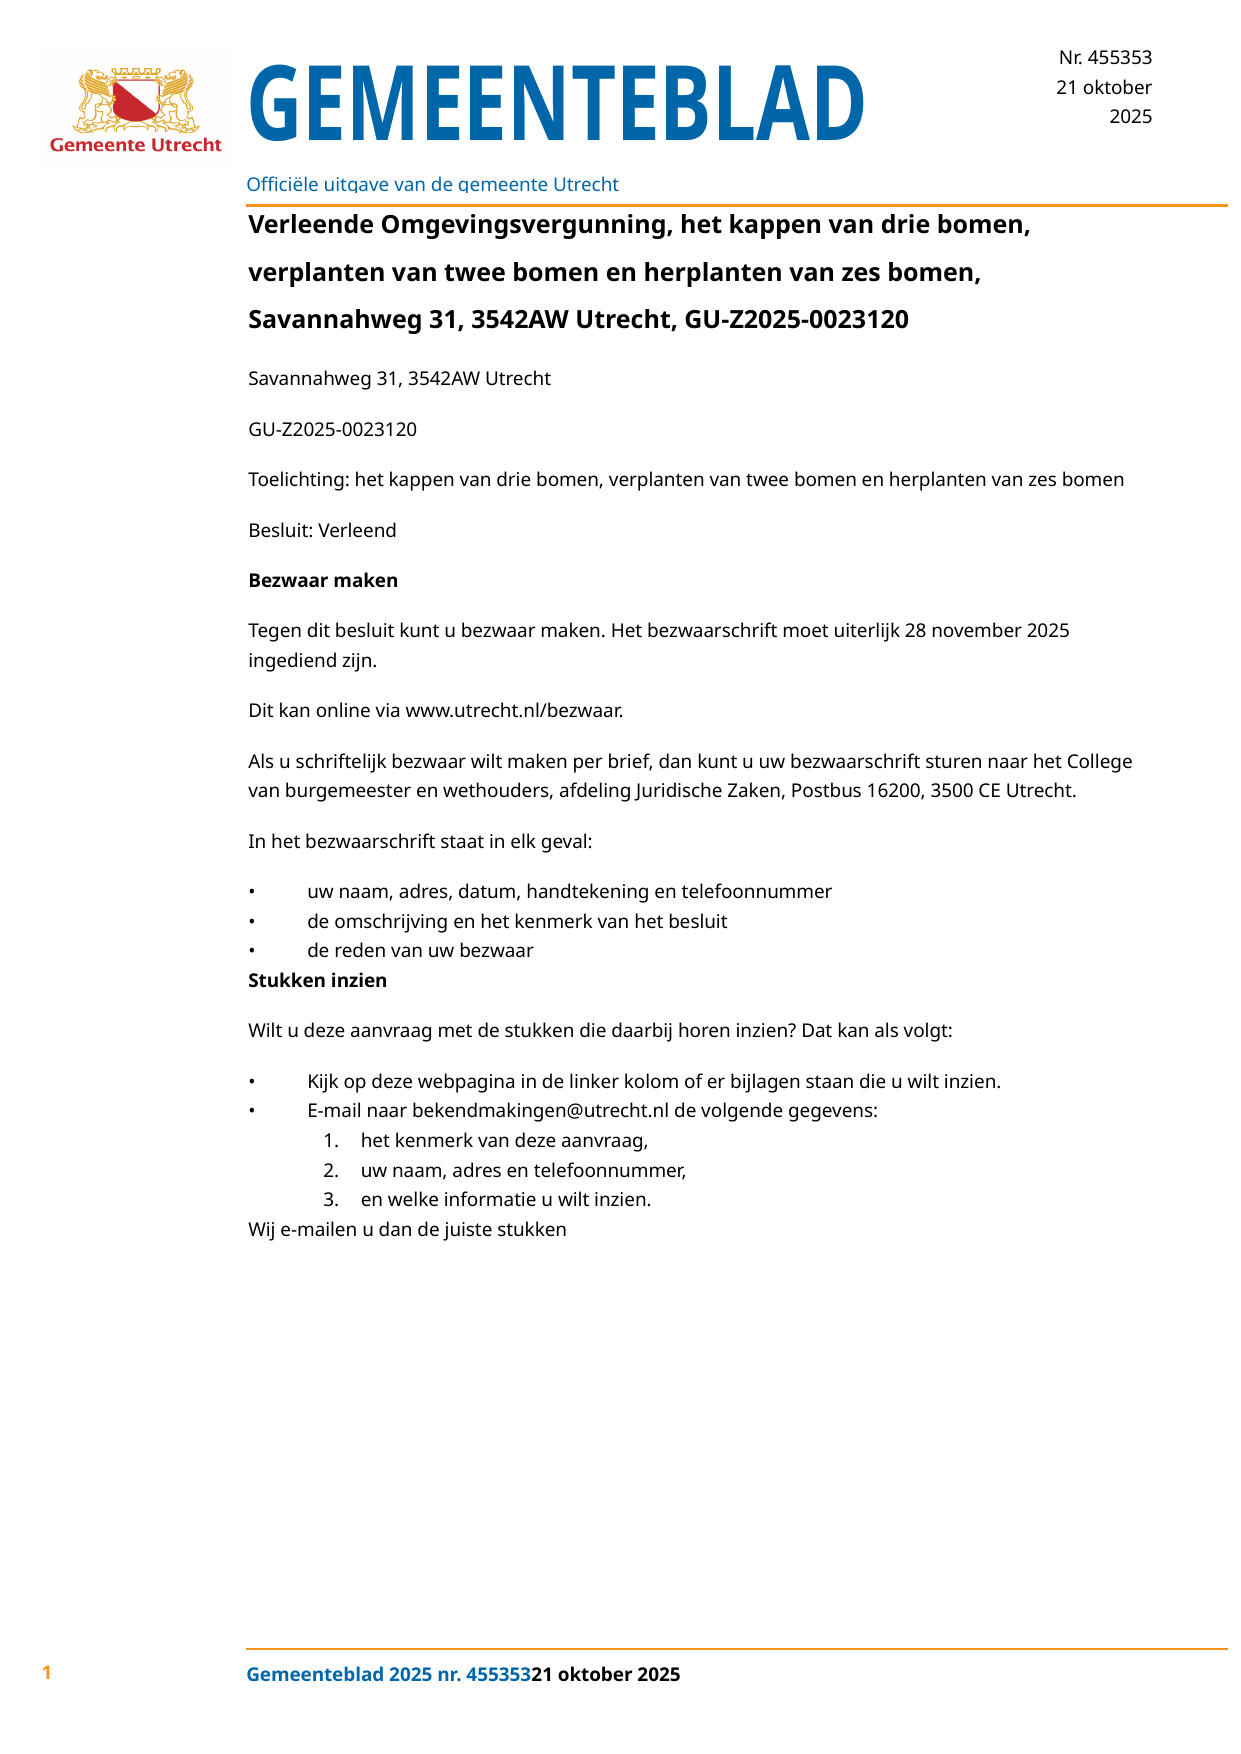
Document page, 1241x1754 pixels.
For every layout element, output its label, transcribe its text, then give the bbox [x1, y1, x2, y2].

text Bezwaar maken [248, 567, 1152, 593]
list uw naam, adres, datum, handtekening en telefoonnummer [248, 878, 1152, 904]
text Wij e-mailen u dan de juiste stukken [248, 1216, 1152, 1242]
picture [41, 47, 231, 172]
text Verleende Omgevingsvergunning, het kappen van drie bomen, verplanten van twee bomen en herplanten van zes bomen, Savannahweg 31, 3542AW Utrecht, GU-Z2025-0023120 [248, 207, 1152, 336]
text Stukken inzien [248, 967, 1152, 993]
text Tegen dit besluit kunt u bezwaar maken. Het bezwaarschrift moet uiterlijk 28 november 2025 ingediend zijn. [248, 618, 1152, 673]
list Kijk op deze webpagina in de linker kolom of er bijlagen staan die u wilt inzien. [248, 1068, 1152, 1094]
text Dit kan online via www.utrecht.nl/bezwaar. [248, 698, 1152, 723]
list de omschrijving en het kenmerk van het besluit [248, 908, 1152, 934]
text Wilt u deze aanvraag met de stukken die daarbij horen inzien? Dat kan als volgt: [248, 1018, 1152, 1043]
text In het bezwaarschrift staat in elk geval: [248, 828, 1152, 854]
list het kenmerk van deze aanvraag, [323, 1127, 1152, 1153]
list en welke informatie u wilt inzien. [323, 1186, 1152, 1212]
text Besluit: Verleend [248, 517, 1152, 542]
list E-mail naar bekendmakingen@utrecht.nl de volgende gegevens: [248, 1098, 1152, 1123]
text Toelichting: het kappen van drie bomen, verplanten van twee bomen en herplanten van zes bomen [248, 466, 1152, 492]
list uw naam, adres en telefoonnummer, [323, 1157, 1152, 1182]
text Als u schriftelijk bezwaar wilt maken per brief, dan kunt u uw bezwaarschrift sturen naar het College van burgemeester en wethouders, afdeling Juridische Zaken, Postbus 16200, 3500 CE Utrecht. [248, 748, 1152, 803]
text GU-Z2025-0023120 [248, 416, 1152, 442]
text Savannahweg 31, 3542AW Utrecht [248, 366, 1152, 391]
list de reden van uw bezwaar [248, 938, 1152, 963]
